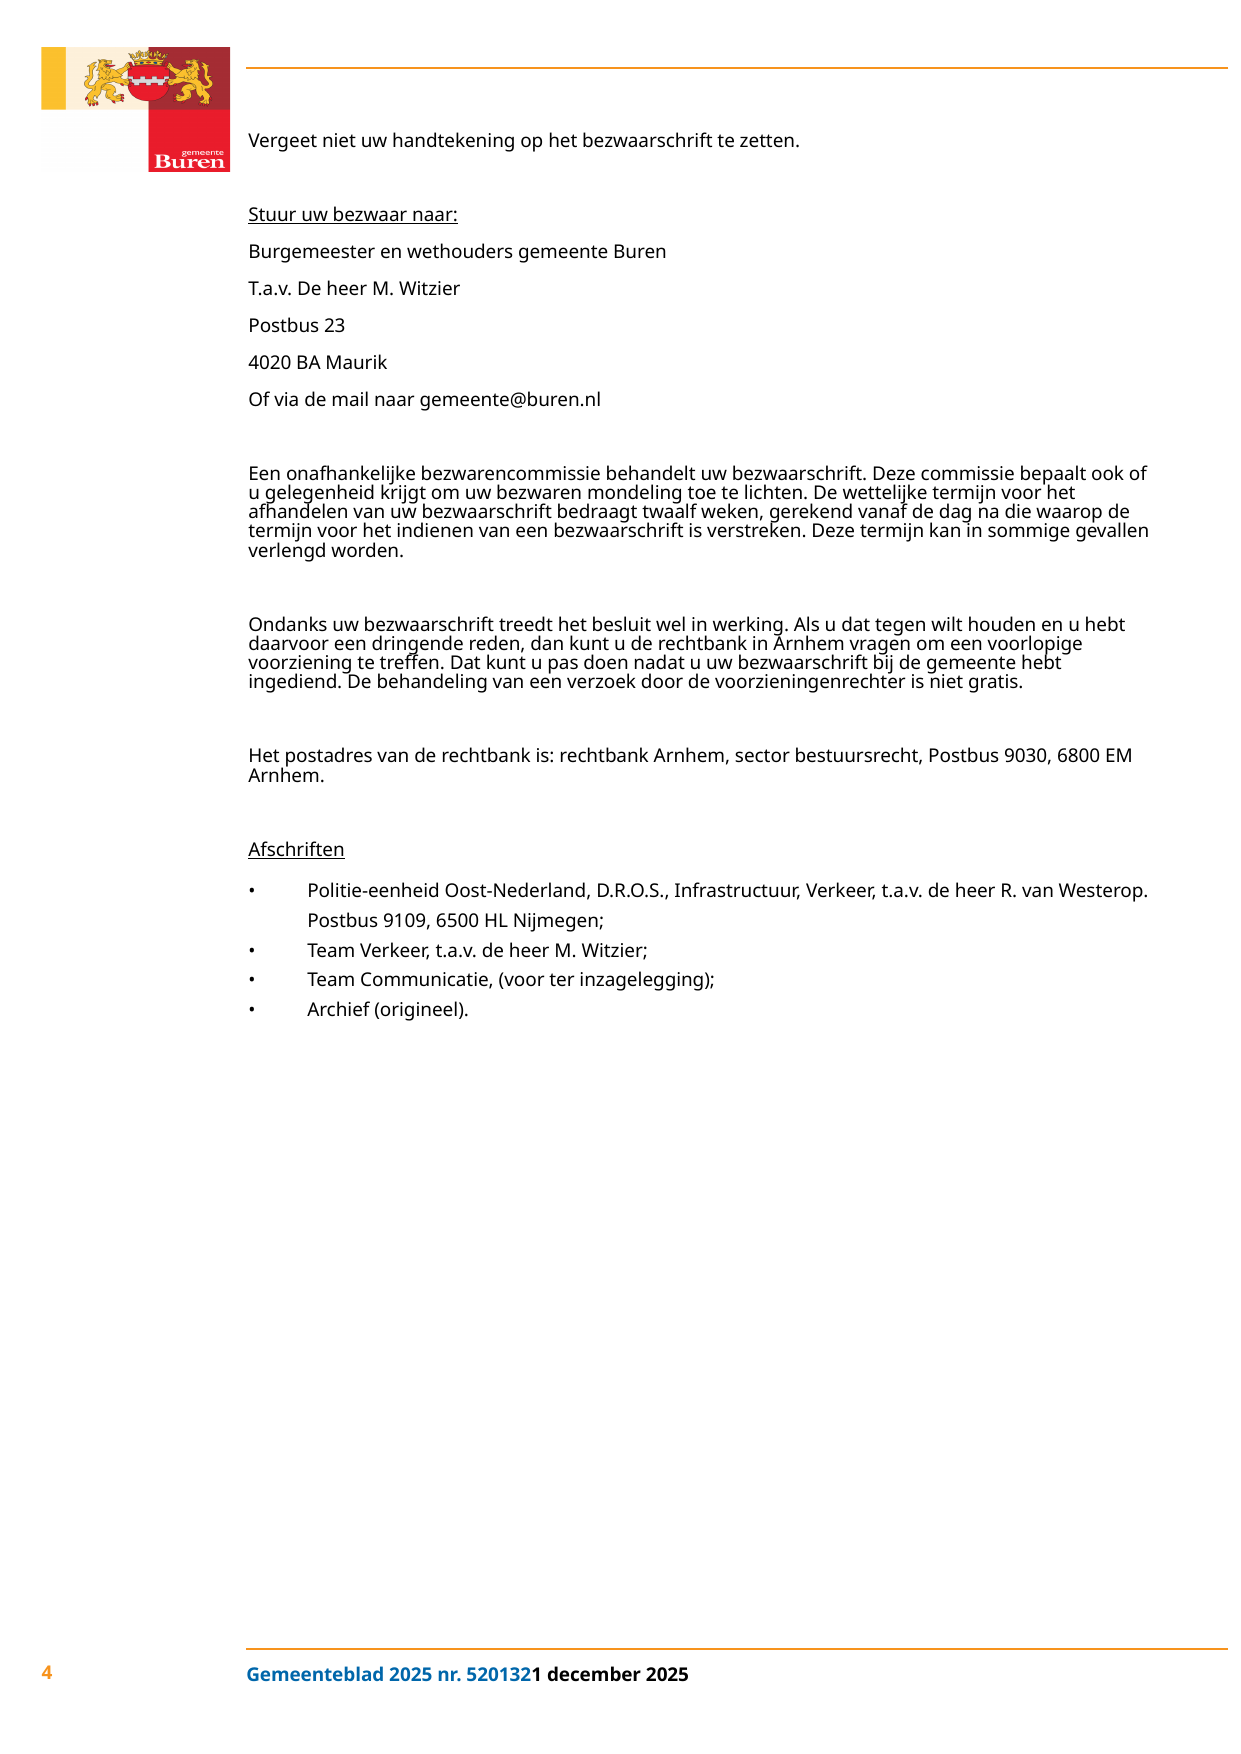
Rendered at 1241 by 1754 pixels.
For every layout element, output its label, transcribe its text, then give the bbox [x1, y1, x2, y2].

text Postbus 23 [248, 317, 1152, 336]
text Of via de mail naar gemeente@buren.nl [248, 391, 1152, 410]
list Team Communicatie, (voor ter inzagelegging); [248, 966, 1152, 992]
picture [41, 47, 231, 172]
text Vergeet niet uw handtekening op het bezwaarschrift te zetten. [248, 132, 1152, 151]
text 4020 BA Maurik [248, 354, 1152, 373]
list Politie-eenheid Oost-Nederland, D.R.O.S., Infrastructuur, Verkeer, t.a.v. de heer R. van Westerop. Postbus 9109, 6500 HL Nijmegen; [248, 878, 1152, 933]
text Een onafhankelijke bezwarencommissie behandelt uw bezwaarschrift. Deze commissie bepaalt ook of u gelegenheid krijgt om uw bezwaren mondeling toe te lichten. De wettelijke termijn voor het afhandelen van uw bezwaarschrift bedraagt twaalf weken, gerekend vanaf de dag na die waarop de termijn voor het indienen van een bezwaarschrift is verstreken. Deze termijn kan in sommige gevallen verlengd worden. [248, 464, 1152, 561]
text Stuur uw bezwaar naar: [248, 206, 1152, 225]
text Ondanks uw bezwaarschrift treedt het besluit wel in werking. Als u dat tegen wilt houden en u hebt daarvoor een dringende reden, dan kunt u de rechtbank in Arnhem vragen om een voorlopige voorziening te treffen. Dat kunt u pas doen nadat u uw bezwaarschrift bij de gemeente hebt ingediend. De behandeling van een verzoek door de voorzieningenrechter is niet gratis. [248, 616, 1152, 693]
text Afschriften [248, 841, 1152, 860]
text Burgemeester en wethouders gemeente Buren [248, 243, 1152, 262]
list Team Verkeer, t.a.v. de heer M. Witzier; [248, 937, 1152, 962]
list Archief (origineel). [248, 996, 1152, 1022]
text T.a.v. De heer M. Witzier [248, 280, 1152, 299]
text Het postadres van de rechtbank is: rechtbank Arnhem, sector bestuursrecht, Postbus 9030, 6800 EM Arnhem. [248, 747, 1152, 786]
